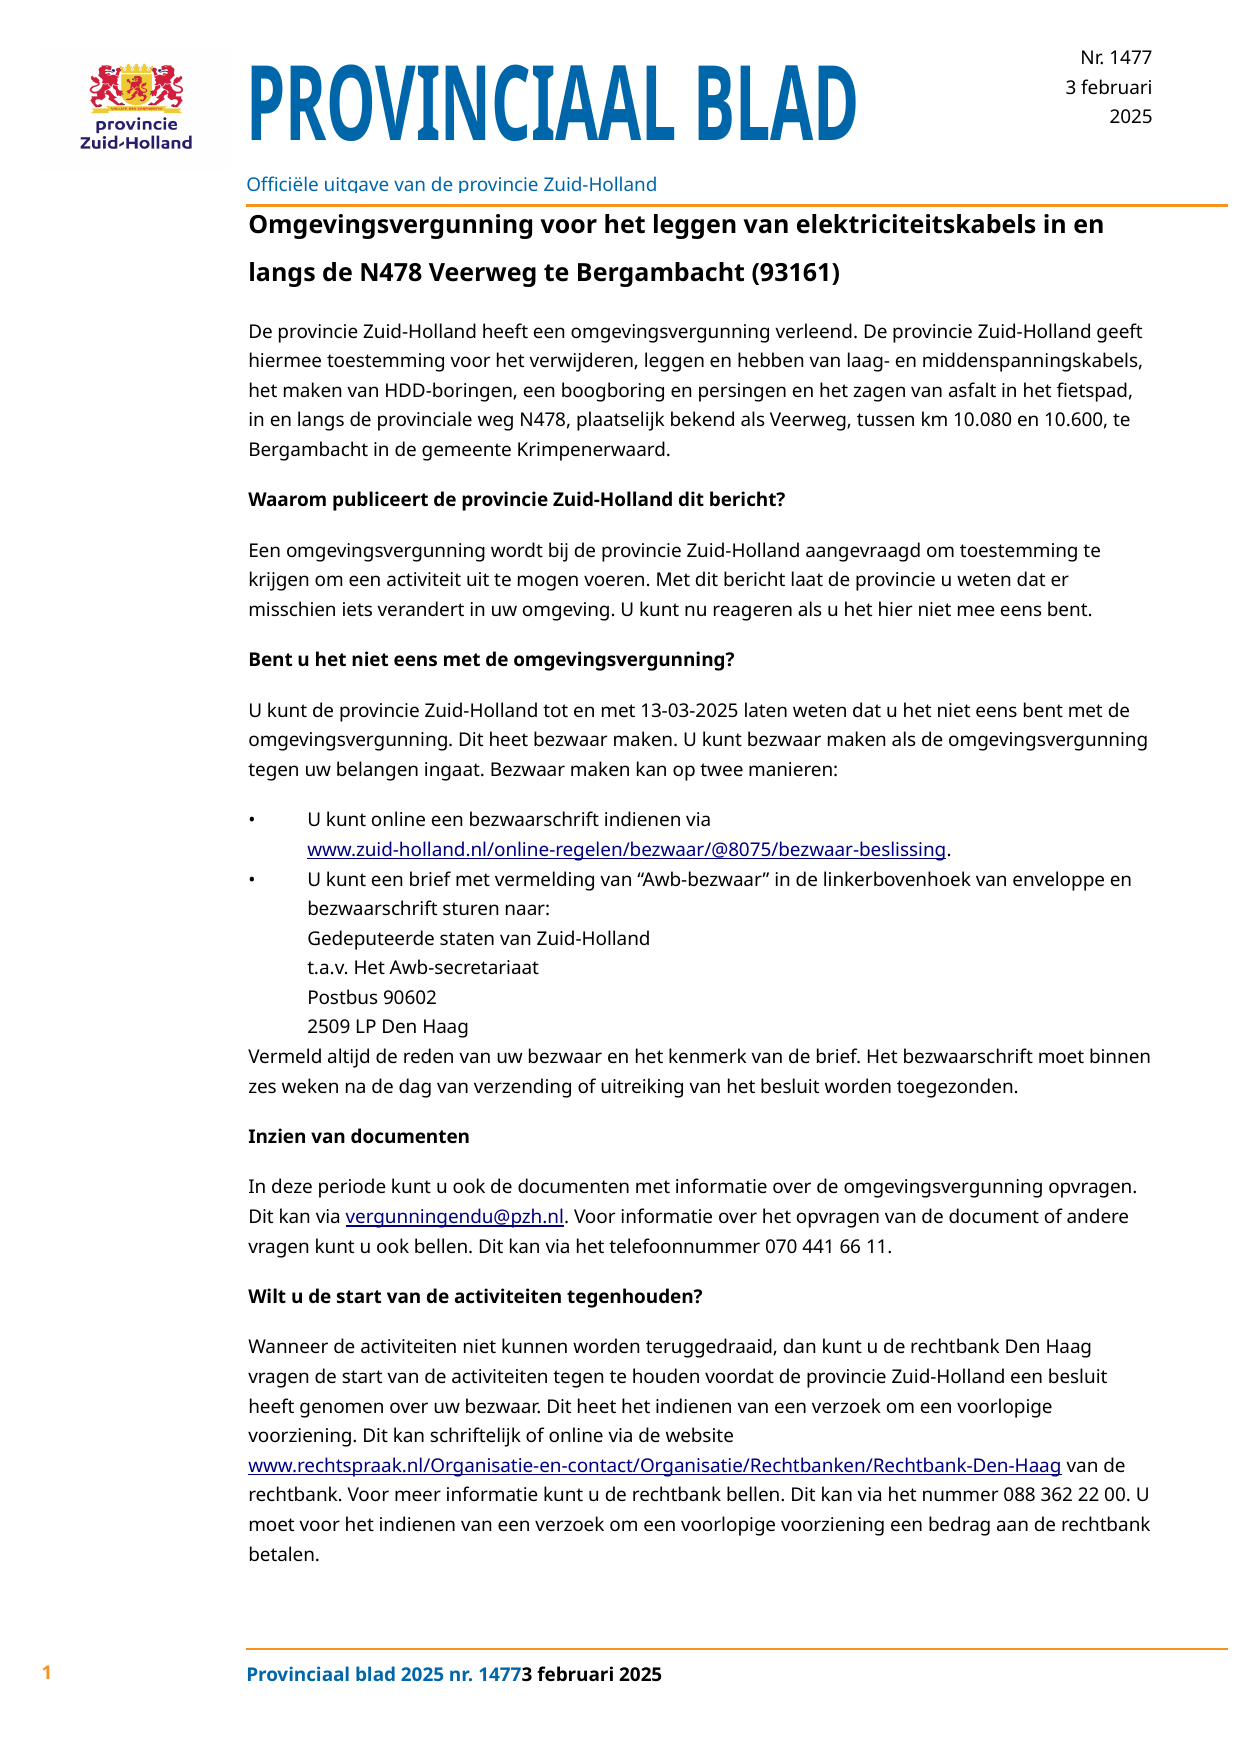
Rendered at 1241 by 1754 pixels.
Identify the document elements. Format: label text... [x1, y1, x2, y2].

text Vermeld altijd de reden van uw bezwaar en het kenmerk van de brief. Het bezwaarschrift moet binnen zes weken na de dag van verzending of uitreiking van het besluit worden toegezonden. [248, 1043, 1152, 1099]
text Omgevingsvergunning voor het leggen van elektriciteitskabels in en langs de N478 Veerweg te Bergambacht (93161) [248, 207, 1152, 288]
text U kunt de provincie Zuid-Holland tot en met 13-03-2025 laten weten dat u het niet eens bent met de omgevingsvergunning. Dit heet bezwaar maken. U kunt bezwaar maken als de omgevingsvergunning tegen uw belangen ingaat. Bezwaar maken kan op twee manieren: [248, 697, 1152, 782]
list Postbus 90602 [248, 984, 1152, 1010]
list U kunt online een bezwaarschrift indienen via www.zuid-holland.nl/online-regelen/bezwaar/@8075/bezwaar-beslissing. [248, 807, 1152, 862]
list Gedeputeerde staten van Zuid-Holland [248, 925, 1152, 951]
text Inzien van documenten [248, 1123, 1152, 1149]
text De provincie Zuid-Holland heeft een omgevingsvergunning verleend. De provincie Zuid-Holland geeft hiermee toestemming voor het verwijderen, leggen en hebben van laag- en middenspanningskabels, het maken van HDD-boringen, een boogboring en persingen en het zagen van asfalt in het fietspad, in en langs de provinciale weg N478, plaatselijk bekend als Veerweg, tussen km 10.080 en 10.600, te Bergambacht in de gemeente Krimpenerwaard. [248, 318, 1152, 462]
list 2509 LP Den Haag [248, 1014, 1152, 1039]
text Bent u het niet eens met de omgevingsvergunning? [248, 647, 1152, 672]
picture [41, 47, 231, 172]
text Wilt u de start van de activiteiten tegenhouden? [248, 1283, 1152, 1309]
list t.a.v. Het Awb-secretariaat [248, 954, 1152, 980]
text Waarom publiceert de provincie Zuid-Holland dit bericht? [248, 487, 1152, 512]
text Wanneer de activiteiten niet kunnen worden teruggedraaid, dan kunt u de rechtbank Den Haag vragen de start van de activiteiten tegen te houden voordat de provincie Zuid-Holland een besluit heeft genomen over uw bezwaar. Dit heet het indienen van een verzoek om een voorlopige voorziening. Dit kan schriftelijk of online via de website www.rechtspraak.nl/Organisatie-en-contact/Organisatie/Rechtbanken/Rechtbank-Den-Haag van de rechtbank. Voor meer informatie kunt u de rechtbank bellen. Dit kan via het nummer 088 362 22 00. U moet voor het indienen van een verzoek om een voorlopige voorziening een bedrag aan de rechtbank betalen. [248, 1334, 1152, 1567]
text In deze periode kunt u ook de documenten met informatie over de omgevingsvergunning opvragen. Dit kan via vergunningendu@pzh.nl. Voor informatie over het opvragen van de document of andere vragen kunt u ook bellen. Dit kan via het telefoonnummer 070 441 66 11. [248, 1174, 1152, 1259]
list U kunt een brief met vermelding van “Awb-bezwaar” in de linkerbovenhoek van enveloppe en bezwaarschrift sturen naar: [248, 866, 1152, 921]
text Een omgevingsvergunning wordt bij de provincie Zuid-Holland aangevraagd om toestemming te krijgen om een activiteit uit te mogen voeren. Met dit bericht laat de provincie u weten dat er misschien iets verandert in uw omgeving. U kunt nu reageren als u het hier niet mee eens bent. [248, 537, 1152, 622]
